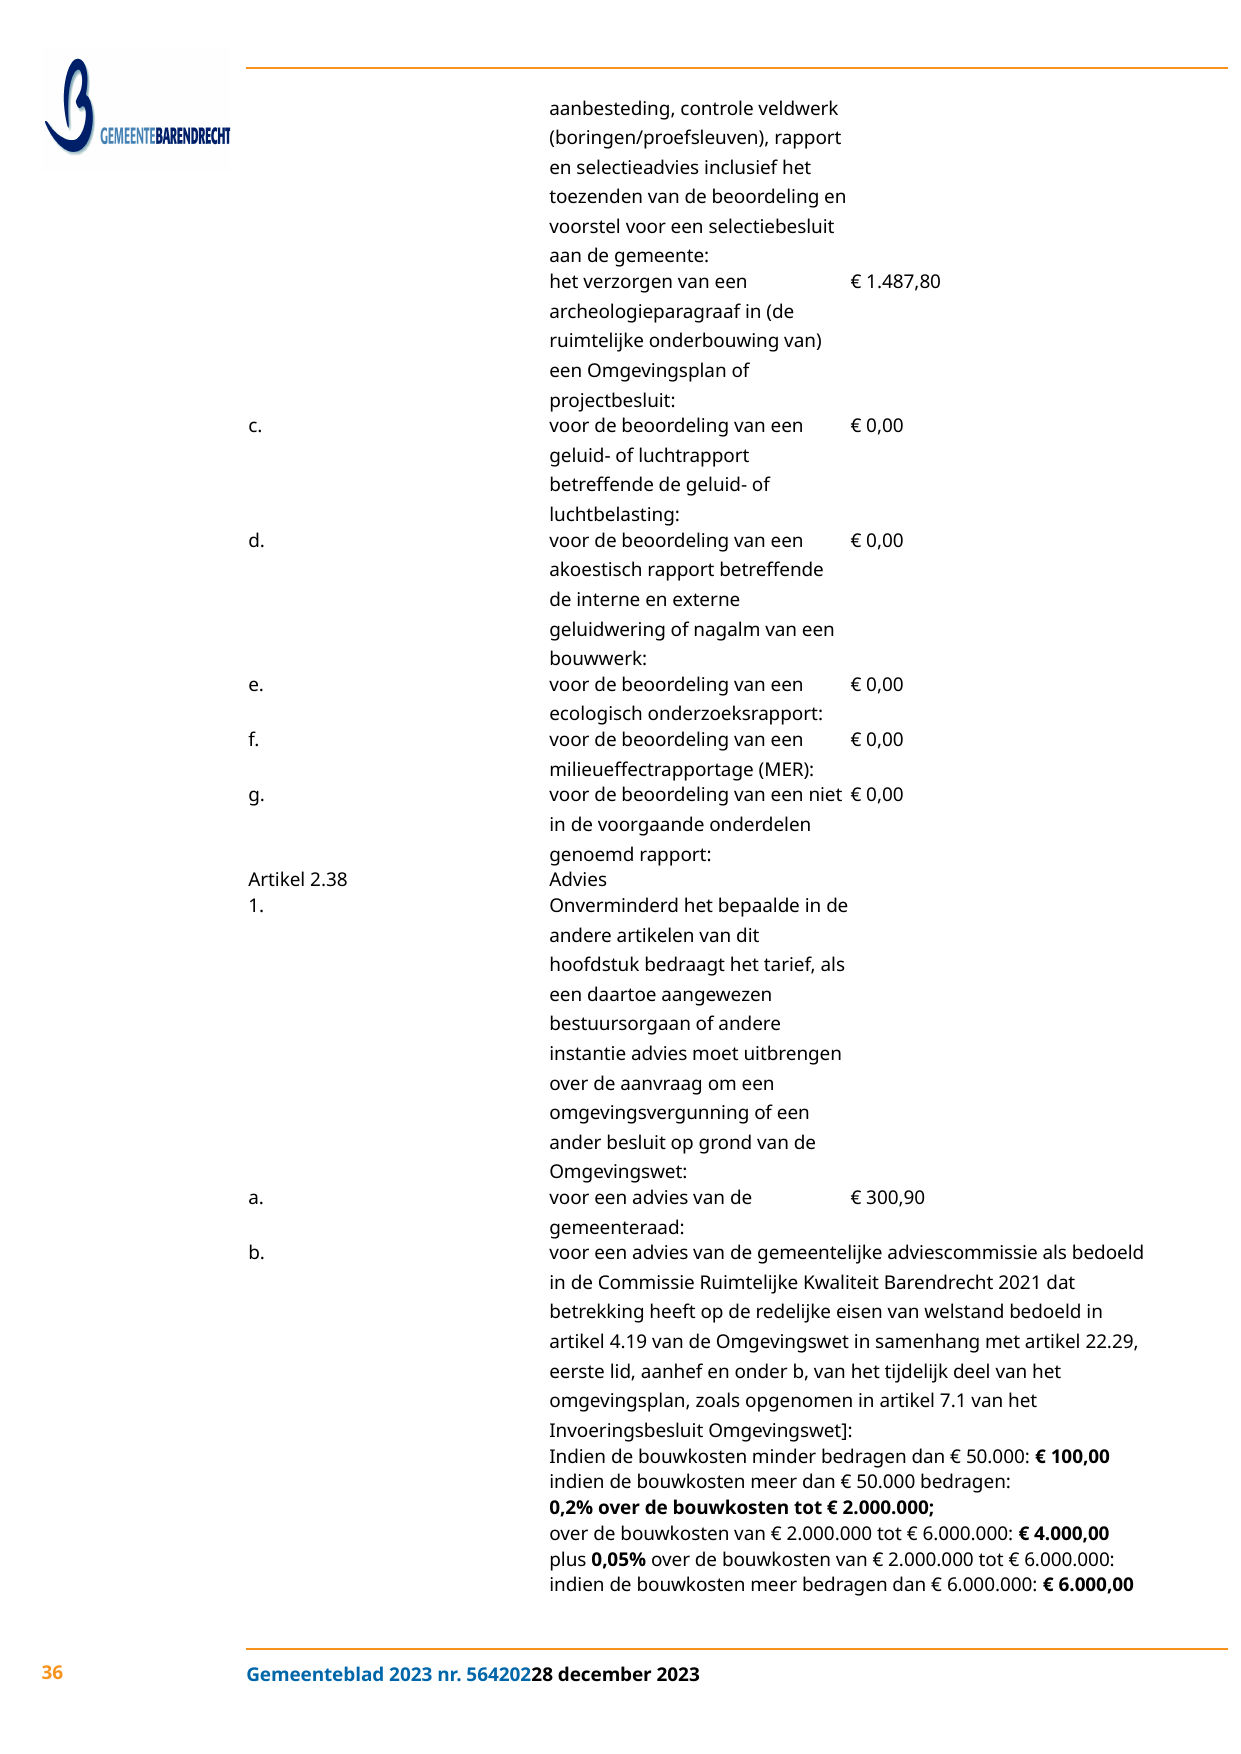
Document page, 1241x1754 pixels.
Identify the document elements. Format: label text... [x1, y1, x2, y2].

table_cell over de bouwkosten van € 2.000.000 tot € 6.000.000: € 4.000,00 [549, 1520, 1152, 1546]
table_cell 1. [248, 892, 549, 1184]
table_cell aanbesteding, controle veldwerk (boringen/proefsleuven), rapport en selectieadvies inclusief het toezenden van de beoordeling en voorstel voor een selectiebesluit aan de gemeente: [549, 95, 850, 268]
table_cell voor de beoordeling van een milieueffectrapportage (MER): [549, 726, 850, 782]
table_cell c. [248, 413, 549, 527]
table_cell € 0,00 [850, 671, 1152, 726]
table_cell [248, 1469, 549, 1494]
table_cell [248, 1571, 549, 1597]
table_cell [248, 1443, 549, 1468]
table_cell a. [248, 1184, 549, 1239]
table_cell [850, 867, 1152, 892]
table_cell e. [248, 671, 549, 726]
table_cell € 0,00 [850, 527, 1152, 671]
table_cell d. [248, 527, 549, 671]
table_cell Artikel 2.38 [248, 867, 549, 892]
table_cell voor de beoordeling van een ecologisch onderzoeksrapport: [549, 671, 850, 726]
table_cell voor de beoordeling van een akoestisch rapport betreffende de interne en externe geluidwering of nagalm van een bouwwerk: [549, 527, 850, 671]
table_cell Advies [549, 867, 850, 892]
table_cell Onverminderd het bepaalde in de andere artikelen van dit hoofdstuk bedraagt het tarief, als een daartoe aangewezen bestuursorgaan of andere instantie advies moet uitbrengen over de aanvraag om een omgevingsvergunning of een ander besluit op grond van de Omgevingswet: [549, 892, 850, 1184]
table_cell indien de bouwkosten meer bedragen dan € 6.000.000: € 6.000,00 [549, 1571, 1152, 1597]
table_cell € 1.487,80 [850, 269, 1152, 412]
table_cell b. [248, 1240, 549, 1443]
picture [41, 47, 231, 172]
table_cell € 0,00 [850, 782, 1152, 867]
table_cell [248, 269, 549, 412]
table_cell f. [248, 726, 549, 782]
table_cell € 0,00 [850, 413, 1152, 527]
table_cell [248, 1546, 549, 1571]
table_cell g. [248, 782, 549, 867]
table_cell [248, 1520, 549, 1546]
table_cell € 300,90 [850, 1184, 1152, 1239]
table_cell € 0,00 [850, 726, 1152, 782]
table_cell [248, 1494, 549, 1520]
table_cell indien de bouwkosten meer dan € 50.000 bedragen: [549, 1469, 1152, 1494]
table_cell voor de beoordeling van een geluid- of luchtrapport betreffende de geluid- of luchtbelasting: [549, 413, 850, 527]
table_cell 0,2% over de bouwkosten tot € 2.000.000; [549, 1494, 1152, 1520]
table_cell voor de beoordeling van een niet in de voorgaande onderdelen genoemd rapport: [549, 782, 850, 867]
table_cell het verzorgen van een archeologieparagraaf in (de ruimtelijke onderbouwing van) een Omgevingsplan of projectbesluit: [549, 269, 850, 412]
table_cell Indien de bouwkosten minder bedragen dan € 50.000: € 100,00 [549, 1443, 1152, 1468]
table_cell [850, 95, 1152, 268]
table_cell voor een advies van de gemeentelijke adviescommissie als bedoeld in de Commissie Ruimtelijke Kwaliteit Barendrecht 2021 dat betrekking heeft op de redelijke eisen van welstand bedoeld in artikel 4.19 van de Omgevingswet in samenhang met artikel 22.29, eerste lid, aanhef en onder b, van het tijdelijk deel van het omgevingsplan, zoals opgenomen in artikel 7.1 van het Invoeringsbesluit Omgevingswet]: [549, 1240, 1152, 1443]
table_cell plus 0,05% over de bouwkosten van € 2.000.000 tot € 6.000.000: [549, 1546, 1152, 1571]
table_cell voor een advies van de gemeenteraad: [549, 1184, 850, 1239]
table_cell [248, 95, 549, 268]
table_cell [850, 892, 1152, 1184]
